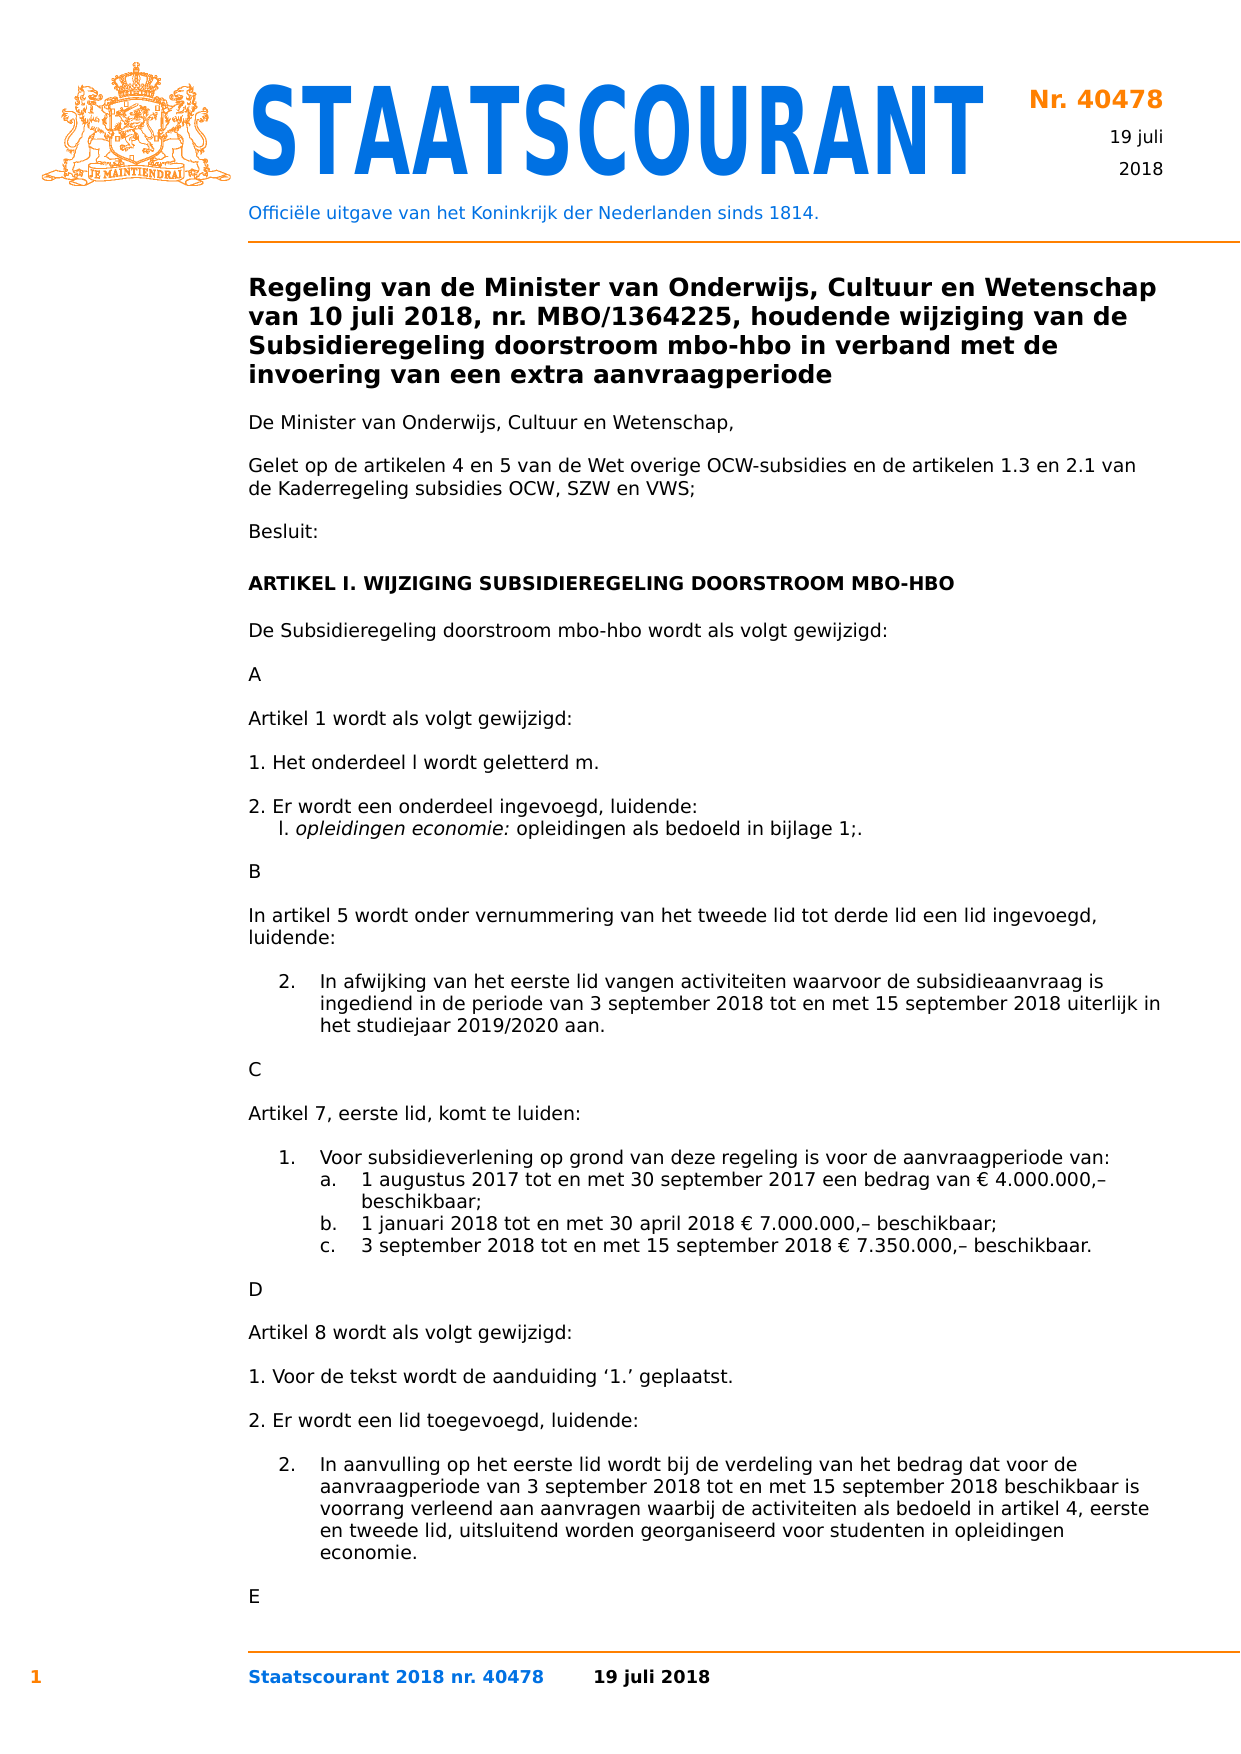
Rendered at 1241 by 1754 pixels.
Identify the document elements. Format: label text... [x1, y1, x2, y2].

text Besluit: [248, 521, 1163, 543]
text In artikel 5 wordt onder vernummering van het tweede lid tot derde lid een lid ingevoegd, luidende: [248, 905, 1163, 949]
text E [248, 1586, 1163, 1608]
text Artikel 7, eerste lid, komt te luiden: [248, 1103, 1163, 1125]
text 1. Voor subsidieverlening op grond van deze regeling is voor de aanvraagperiode van: [278, 1147, 1163, 1169]
text De Minister van Onderwijs, Cultuur en Wetenschap, [248, 412, 1163, 433]
text D [248, 1278, 1163, 1300]
table_header Nr. 40478 [998, 62, 1240, 121]
table_cell Officiële uitgave van het Koninkrijk der Nederlanden sinds 1814. [248, 203, 1240, 241]
text Gelet op de artikelen 4 en 5 van de Wet overige OCW-subsidies en de artikelen 1.3 en 2.1 van de Kaderregeling subsidies OCW, SZW en VWS; [248, 455, 1163, 499]
text l. opleidingen economie: opleidingen als bedoeld in bijlage 1;. [278, 818, 1163, 839]
text De Subsidieregeling doorstroom mbo-hbo wordt als volgt gewijzigd: [248, 620, 1163, 642]
text 1. Voor de tekst wordt de aanduiding ‘1.’ geplaatst. [248, 1366, 1163, 1388]
text 2. Er wordt een lid toegevoegd, luidende: [248, 1410, 1163, 1432]
text a. 1 augustus 2017 tot en met 30 september 2017 een bedrag van € 4.000.000,– beschikbaar; [319, 1169, 1163, 1213]
table_cell 19 juli [998, 121, 1240, 153]
text 2. In aanvulling op het eerste lid wordt bij de verdeling van het bedrag dat voor de aanvraagperiode van 3 september 2018 tot en met 15 september 2018 beschikbaar is voorrang verleend aan aanvragen waarbij de activiteiten als bedoeld in artikel 4, eerste en tweede lid, uitsluitend worden georganiseerd voor studenten in opleidingen economie. [278, 1454, 1163, 1564]
subtitle ARTIKEL I. WIJZIGING SUBSIDIEREGELING DOORSTROOM MBO-HBO [248, 573, 1163, 595]
text A [248, 664, 1163, 686]
text Artikel 8 wordt als volgt gewijzigd: [248, 1322, 1163, 1344]
text C [248, 1059, 1163, 1081]
table_cell 2018 [998, 153, 1240, 203]
table_header STAATSCOURANT [248, 62, 998, 203]
text 1. Het onderdeel l wordt geletterd m. [248, 752, 1163, 774]
subtitle Regeling van de Minister van Onderwijs, Cultuur en Wetenschap van 10 juli 2018, nr. MBO/1364225, houdende wijziging van de Subsidieregeling doorstroom mbo-hbo in verband met de invoering van een extra aanvraagperiode [248, 273, 1163, 390]
text B [248, 861, 1163, 883]
text Artikel 1 wordt als volgt gewijzigd: [248, 708, 1163, 730]
picture [41, 62, 231, 186]
text c. 3 september 2018 tot en met 15 september 2018 € 7.350.000,– beschikbaar. [319, 1234, 1163, 1257]
table_header [25, 62, 248, 241]
text b. 1 januari 2018 tot en met 30 april 2018 € 7.000.000,– beschikbaar; [319, 1213, 1163, 1234]
text 2. In afwijking van het eerste lid vangen activiteiten waarvoor de subsidieaanvraag is ingediend in de periode van 3 september 2018 tot en met 15 september 2018 uiterlijk in het studiejaar 2019/2020 aan. [278, 971, 1163, 1037]
text 2. Er wordt een onderdeel ingevoegd, luidende: [248, 796, 1163, 818]
